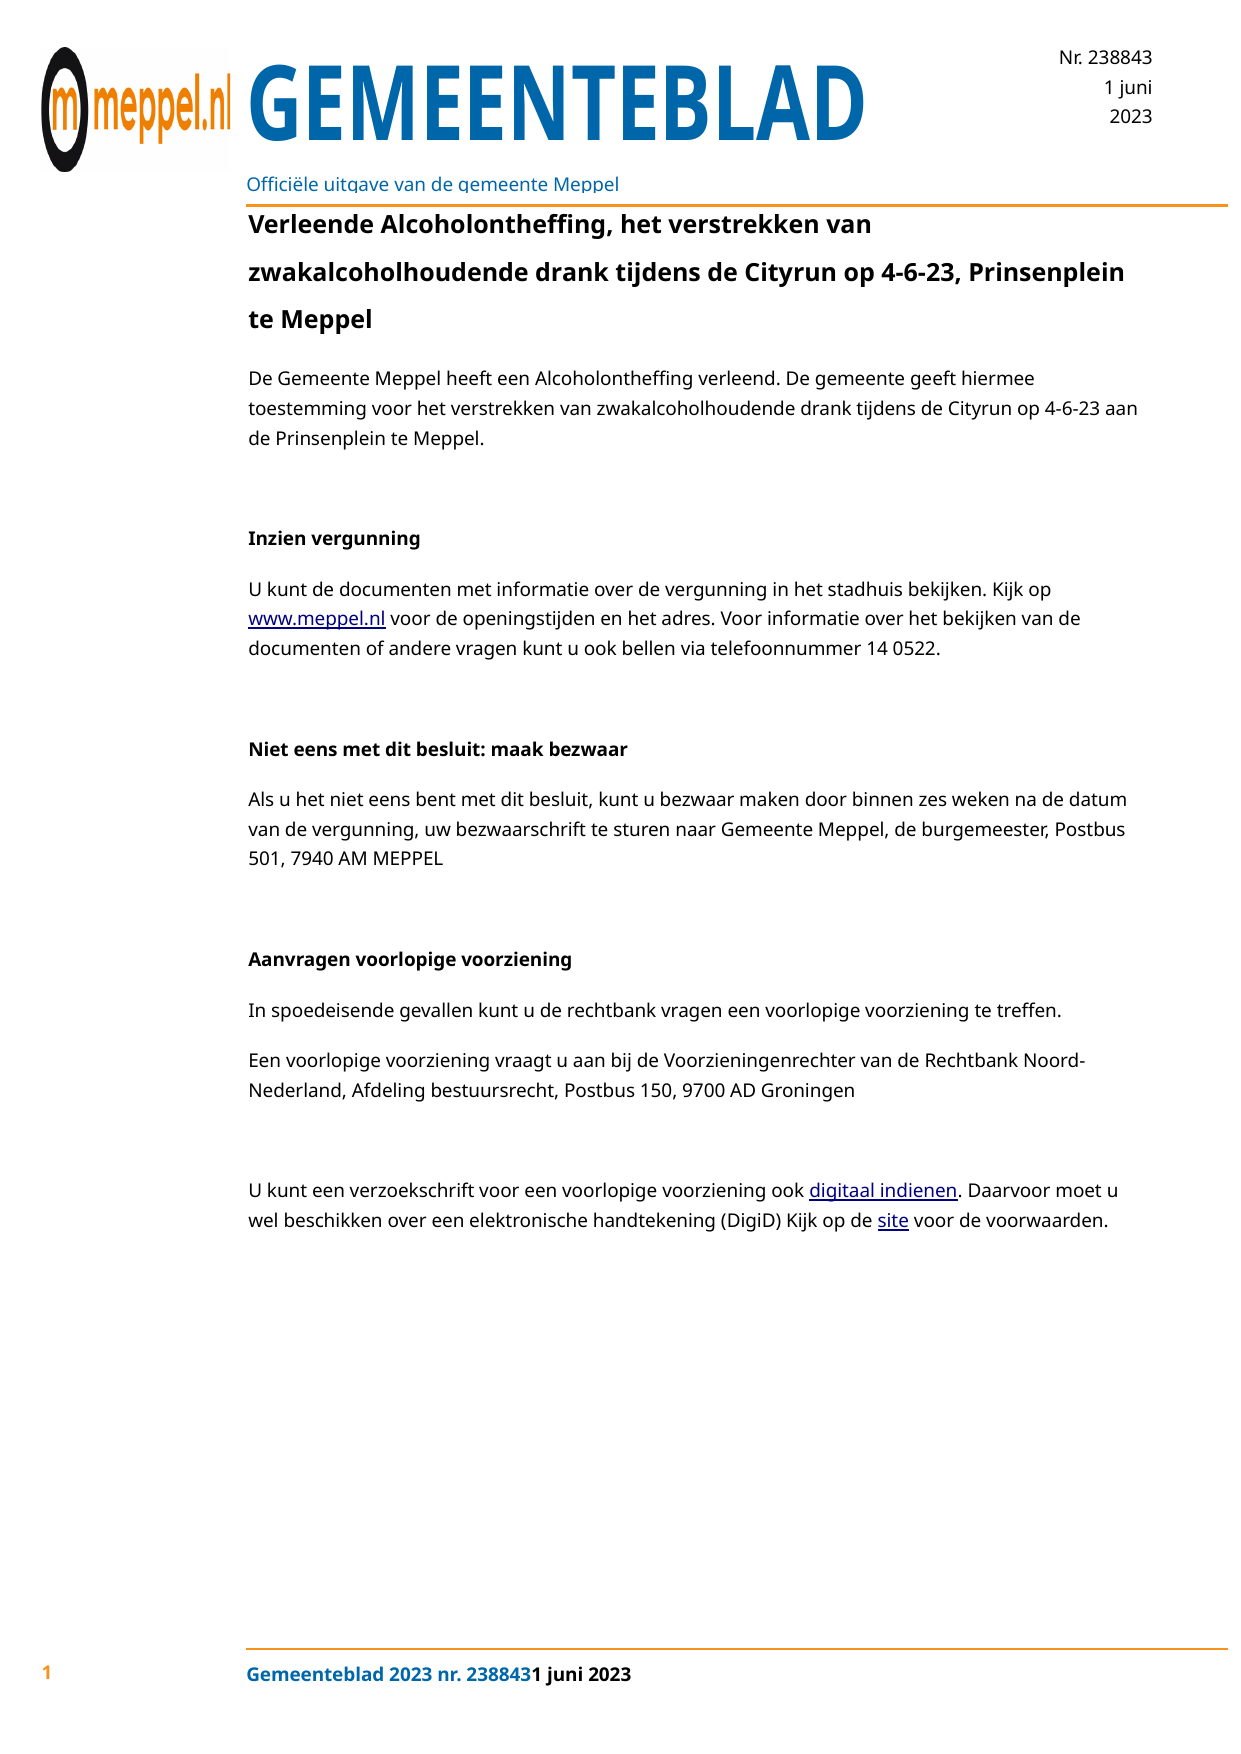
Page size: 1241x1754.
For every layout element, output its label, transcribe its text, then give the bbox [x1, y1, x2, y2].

text Inzien vergunning [248, 526, 1152, 551]
text Als u het niet eens bent met dit besluit, kunt u bezwaar maken door binnen zes weken na de datum van de vergunning, uw bezwaarschrift te sturen naar Gemeente Meppel, de burgemeester, Postbus 501, 7940 AM MEPPEL [248, 786, 1152, 871]
text U kunt de documenten met informatie over de vergunning in het stadhuis bekijken. Kijk op www.meppel.nl voor de openingstijden en het adres. Voor informatie over het bekijken van de documenten of andere vragen kunt u ook bellen via telefoonnummer 14 0522. [248, 576, 1152, 661]
text In spoedeisende gevallen kunt u de rechtbank vragen een voorlopige voorziening te treffen. [248, 997, 1152, 1022]
picture [41, 47, 231, 172]
text Verleende Alcoholontheffing, het verstrekken van zwakalcoholhoudende drank tijdens de Cityrun op 4-6-23, Prinsenplein te Meppel [248, 207, 1152, 336]
text Niet eens met dit besluit: maak bezwaar [248, 736, 1152, 762]
text De Gemeente Meppel heeft een Alcoholontheffing verleend. De gemeente geeft hiermee toestemming voor het verstrekken van zwakalcoholhoudende drank tijdens de Cityrun op 4-6-23 aan de Prinsenplein te Meppel. [248, 366, 1152, 450]
text Een voorlopige voorziening vraagt u aan bij de Voorzieningenrechter van de Rechtbank Noord-Nederland, Afdeling bestuursrecht, Postbus 150, 9700 AD Groningen [248, 1047, 1152, 1102]
text Aanvragen voorlopige voorziening [248, 946, 1152, 972]
text U kunt een verzoekschrift voor een voorlopige voorziening ook digitaal indienen. Daarvoor moet u wel beschikken over een elektronische handtekening (DigiD) Kijk op de site voor de voorwaarden. [248, 1178, 1152, 1233]
